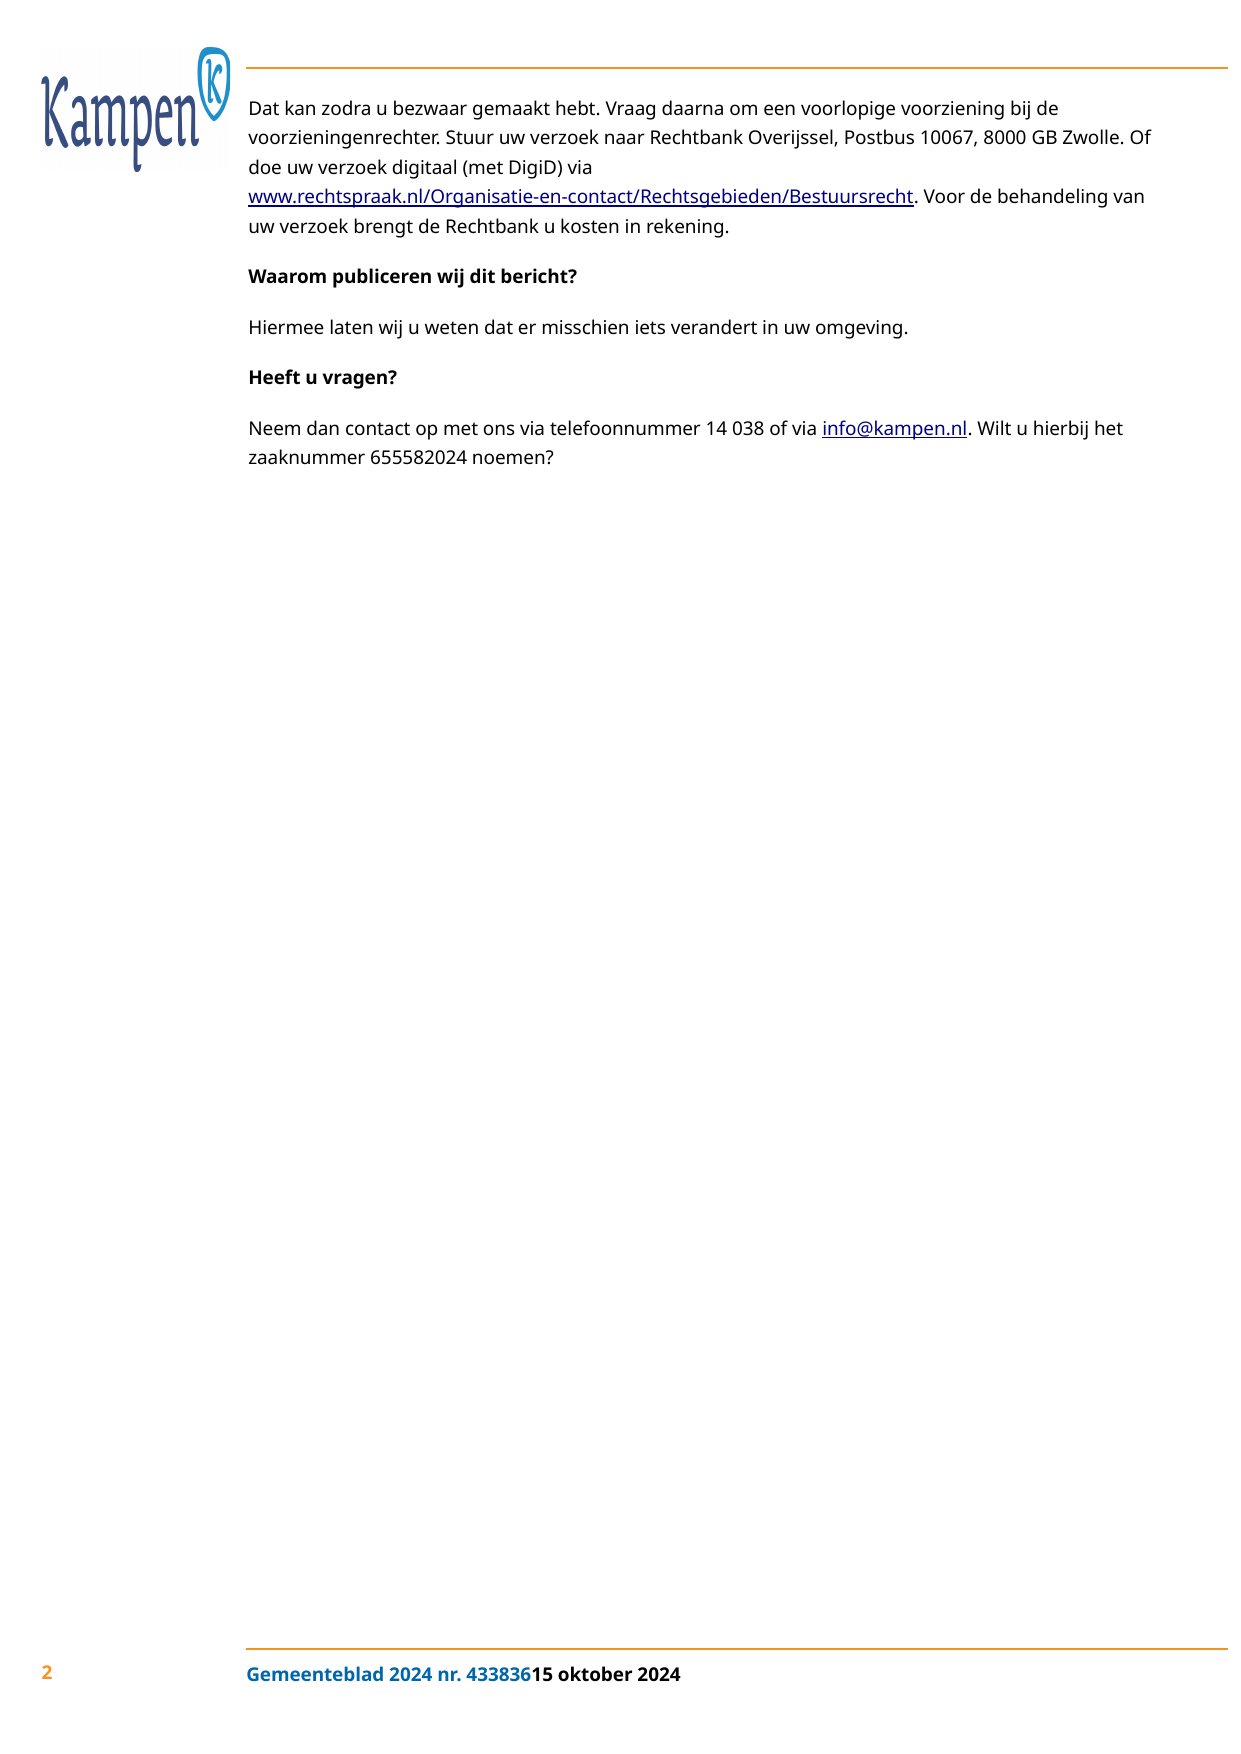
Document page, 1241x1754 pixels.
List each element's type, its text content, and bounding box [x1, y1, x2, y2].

text Heeft u vragen? [248, 364, 1152, 390]
text Neem dan contact op met ons via telefoonnummer 14 038 of via info@kampen.nl. Wilt u hierbij het zaaknummer 655582024 noemen? [248, 415, 1152, 470]
text Dat kan zodra u bezwaar gemaakt hebt. Vraag daarna om een voorlopige voorziening bij de voorzieningenrechter. Stuur uw verzoek naar Rechtbank Overijssel, Postbus 10067, 8000 GB Zwolle. Of doe uw verzoek digitaal (met DigiD) via www.rechtspraak.nl/Organisatie-en-contact/Rechtsgebieden/Bestuursrecht. Voor de behandeling van uw verzoek brengt de Rechtbank u kosten in rekening. [248, 95, 1152, 239]
picture [41, 47, 231, 172]
text Waarom publiceren wij dit bericht? [248, 263, 1152, 289]
text Hiermee laten wij u weten dat er misschien iets verandert in uw omgeving. [248, 314, 1152, 340]
